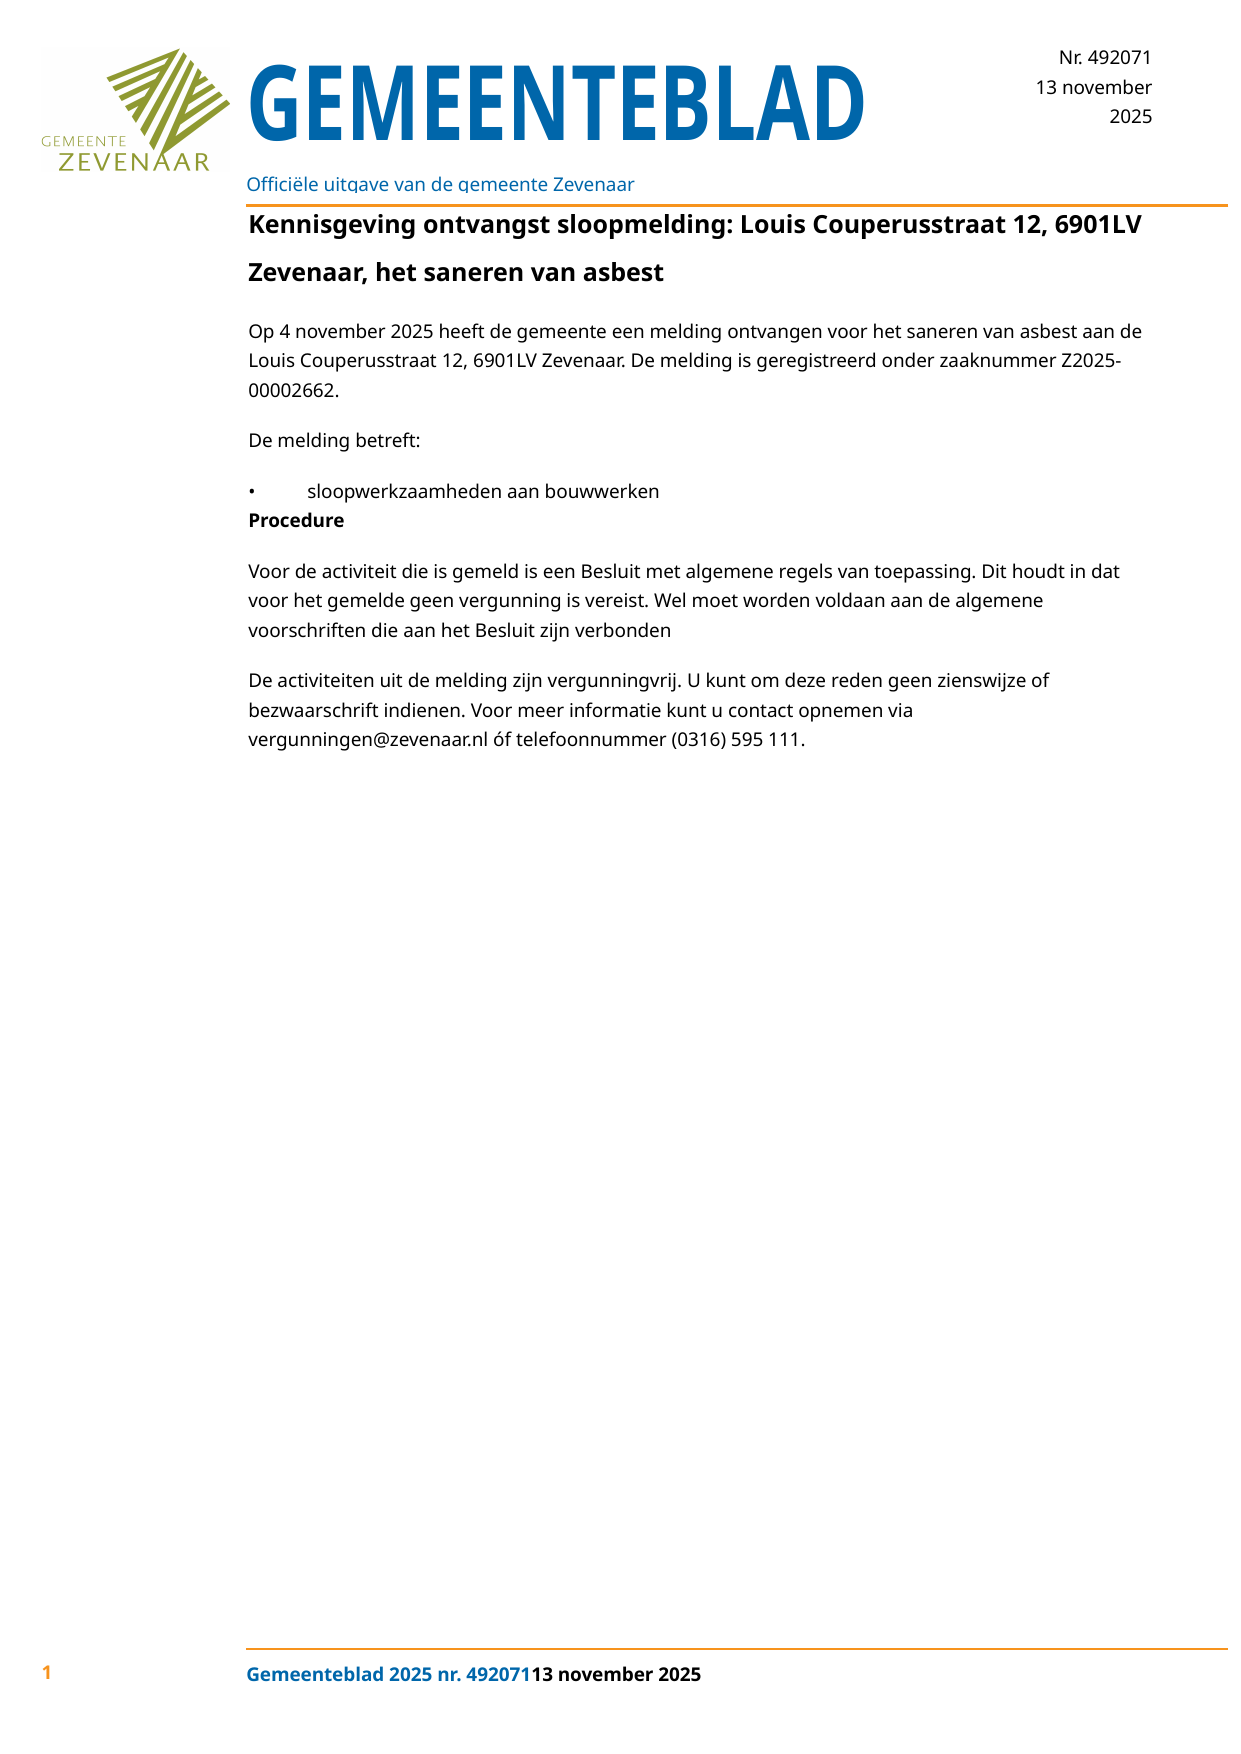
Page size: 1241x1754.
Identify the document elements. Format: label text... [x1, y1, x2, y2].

list sloopwerkzaamheden aan bouwwerken [248, 478, 1152, 504]
text Op 4 november 2025 heeft de gemeente een melding ontvangen voor het saneren van asbest aan de Louis Couperusstraat 12, 6901LV Zevenaar. De melding is geregistreerd onder zaaknummer Z2025-00002662. [248, 318, 1152, 403]
text De activiteiten uit de melding zijn vergunningvrij. U kunt om deze reden geen zienswijze of bezwaarschrift indienen. Voor meer informatie kunt u contact opnemen via vergunningen@zevenaar.nl óf telefoonnummer (0316) 595 111. [248, 667, 1152, 752]
picture [41, 47, 231, 172]
text Procedure [248, 507, 1152, 533]
text Voor de activiteit die is gemeld is een Besluit met algemene regels van toepassing. Dit houdt in dat voor het gemelde geen vergunning is vereist. Wel moet worden voldaan aan de algemene voorschriften die aan het Besluit zijn verbonden [248, 558, 1152, 643]
text Kennisgeving ontvangst sloopmelding: Louis Couperusstraat 12, 6901LV Zevenaar, het saneren van asbest [248, 207, 1152, 288]
text De melding betreft: [248, 427, 1152, 453]
